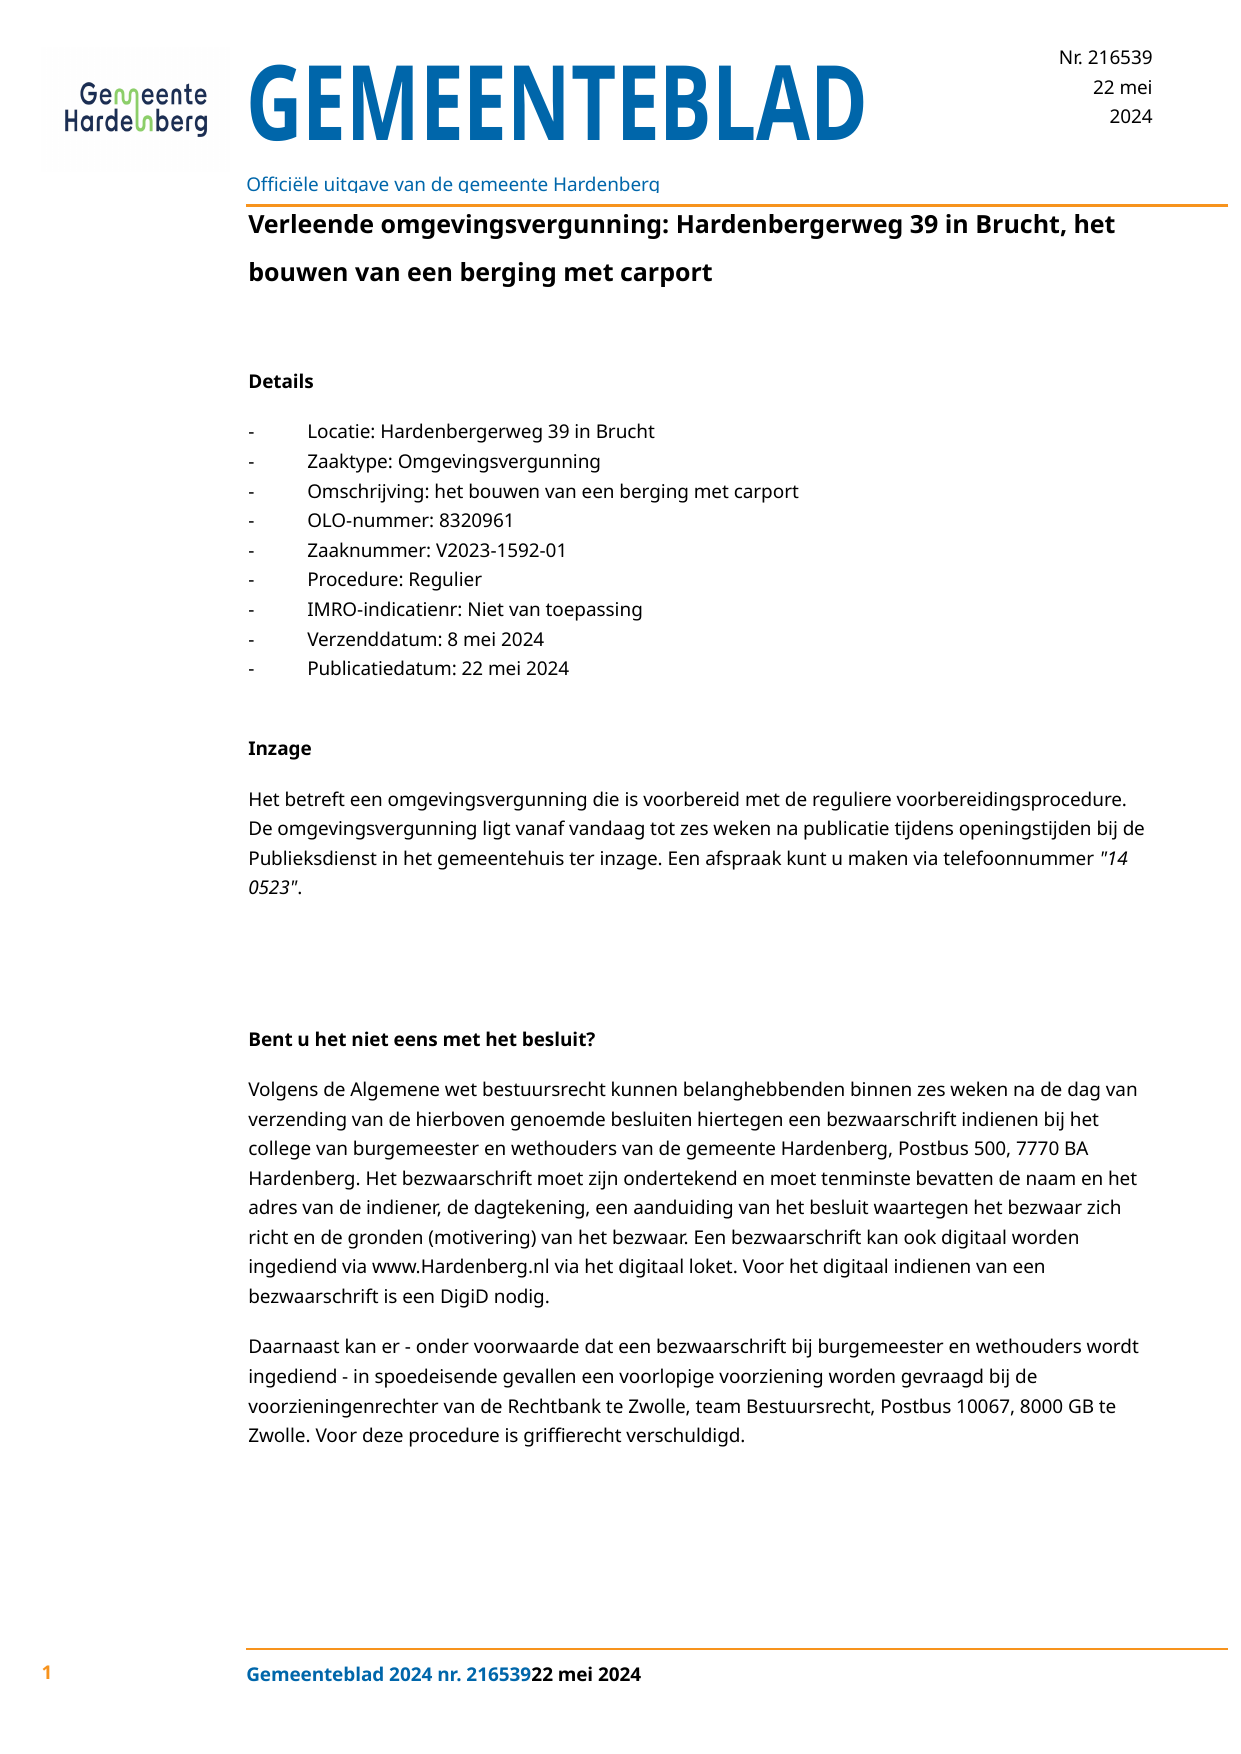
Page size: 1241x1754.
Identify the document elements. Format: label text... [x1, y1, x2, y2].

picture [41, 47, 231, 172]
list Locatie: Hardenbergerweg 39 in Brucht [248, 419, 1152, 444]
text Bent u het niet eens met het besluit? [248, 1026, 1152, 1052]
list Zaaknummer: V2023-1592-01 [248, 537, 1152, 563]
list IMRO-indicatienr: Niet van toepassing [248, 596, 1152, 622]
list Verzenddatum: 8 mei 2024 [248, 626, 1152, 652]
text Inzage [248, 735, 1152, 761]
text Het betreft een omgevingsvergunning die is voorbereid met de reguliere voorbereidingsprocedure. De omgevingsvergunning ligt vanaf vandaag tot zes weken na publicatie tijdens openingstijden bij de Publieksdienst in het gemeentehuis ter inzage. Een afspraak kunt u maken via telefoonnummer "14 0523". [248, 786, 1152, 900]
list Publicatiedatum: 22 mei 2024 [248, 655, 1152, 681]
text Details [248, 368, 1152, 394]
list Omschrijving: het bouwen van een berging met carport [248, 478, 1152, 504]
text Verleende omgevingsvergunning: Hardenbergerweg 39 in Brucht, het bouwen van een berging met carport [248, 207, 1152, 288]
list Zaaktype: Omgevingsvergunning [248, 448, 1152, 474]
text Volgens de Algemene wet bestuursrecht kunnen belanghebbenden binnen zes weken na de dag van verzending van de hierboven genoemde besluiten hiertegen een bezwaarschrift indienen bij het college van burgemeester en wethouders van de gemeente Hardenberg, Postbus 500, 7770 BA Hardenberg. Het bezwaarschrift moet zijn ondertekend en moet tenminste bevatten de naam en het adres van de indiener, de dagtekening, een aanduiding van het besluit waartegen het bezwaar zich richt en de gronden (motivering) van het bezwaar. Een bezwaarschrift kan ook digitaal worden ingediend via www.Hardenberg.nl via het digitaal loket. Voor het digitaal indienen van een bezwaarschrift is een DigiD nodig. [248, 1076, 1152, 1309]
list OLO-nummer: 8320961 [248, 507, 1152, 533]
list Procedure: Regulier [248, 567, 1152, 592]
text Daarnaast kan er - onder voorwaarde dat een bezwaarschrift bij burgemeester en wethouders wordt ingediend - in spoedeisende gevallen een voorlopige voorziening worden gevraagd bij de voorzieningenrechter van de Rechtbank te Zwolle, team Bestuursrecht, Postbus 10067, 8000 GB te Zwolle. Voor deze procedure is griffierecht verschuldigd. [248, 1334, 1152, 1448]
